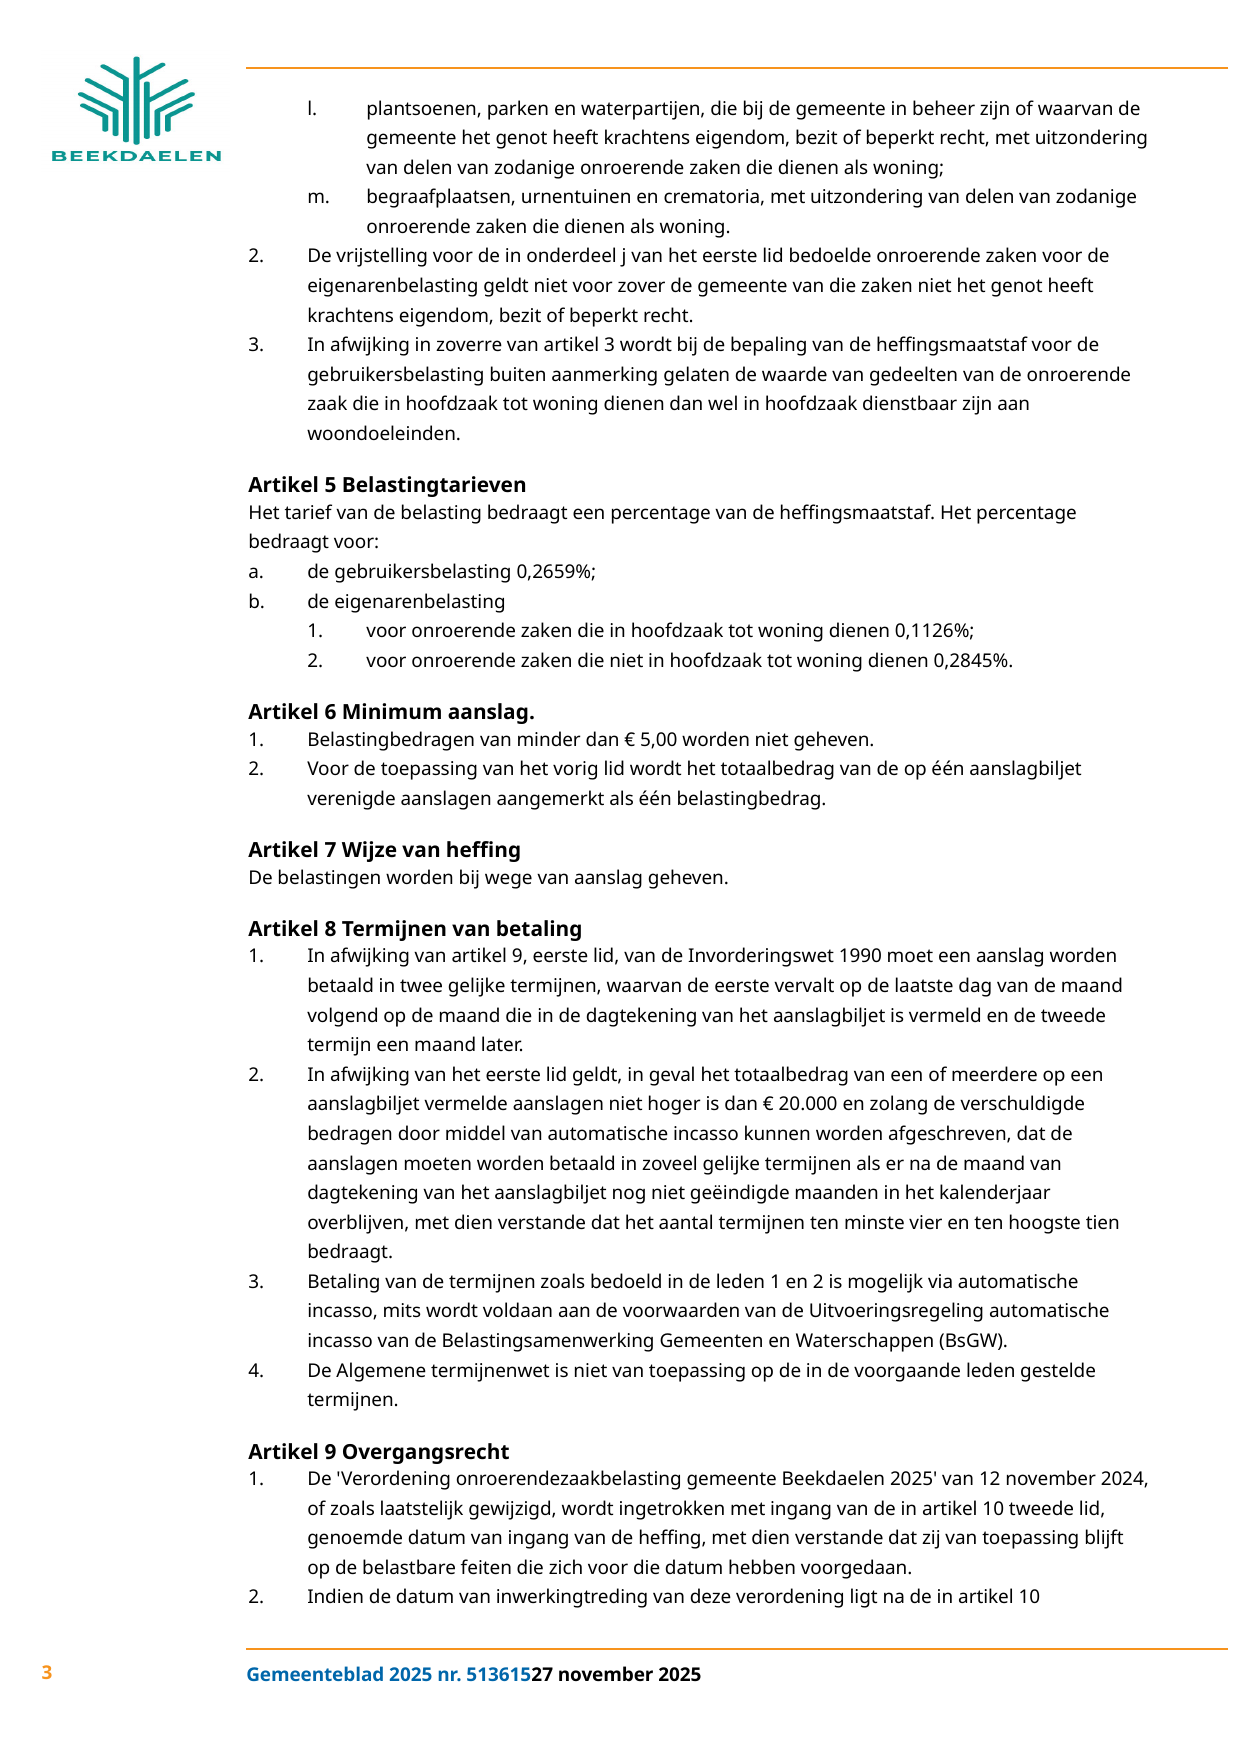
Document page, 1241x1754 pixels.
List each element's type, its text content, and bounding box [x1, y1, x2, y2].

text Artikel 7 Wijze van heffing [248, 835, 1152, 864]
list de gebruikersbelasting 0,2659%; [248, 558, 1152, 584]
list In afwijking in zoverre van artikel 3 wordt bij de bepaling van de heffingsmaatstaf voor de gebruikersbelasting buiten aanmerking gelaten de waarde van gedeelten van de onroerende zaak die in hoofdzaak tot woning dienen dan wel in hoofdzaak dienstbaar zijn aan woondoeleinden. [248, 331, 1152, 446]
text Artikel 5 Belastingtarieven [248, 471, 1152, 499]
list In afwijking van artikel 9, eerste lid, van de Invorderingswet 1990 moet een aanslag worden betaald in twee gelijke termijnen, waarvan de eerste vervalt op de laatste dag van de maand volgend op de maand die in de dagtekening van het aanslagbiljet is vermeld en de tweede termijn een maand later. [248, 943, 1152, 1057]
list De Algemene termijnenwet is niet van toepassing op de in de voorgaande leden gestelde termijnen. [248, 1357, 1152, 1412]
list De 'Verordening onroerendezaakbelasting gemeente Beekdaelen 2025' van 12 november 2024, of zoals laatstelijk gewijzigd, wordt ingetrokken met ingang van de in artikel 10 tweede lid, genoemde datum van ingang van de heffing, met dien verstande dat zij van toepassing blijft op de belastbare feiten die zich voor die datum hebben voorgedaan. [248, 1465, 1152, 1580]
text Artikel 9 Overgangsrecht [248, 1437, 1152, 1465]
text Artikel 6 Minimum aanslag. [248, 697, 1152, 726]
list In afwijking van het eerste lid geldt, in geval het totaalbedrag van een of meerdere op een aanslagbiljet vermelde aanslagen niet hoger is dan € 20.000 en zolang de verschuldigde bedragen door middel van automatische incasso kunnen worden afgeschreven, dat de aanslagen moeten worden betaald in zoveel gelijke termijnen als er na de maand van dagtekening van het aanslagbiljet nog niet geëindigde maanden in het kalenderjaar overblijven, met dien verstande dat het aantal termijnen ten minste vier en ten hoogste tien bedraagt. [248, 1061, 1152, 1264]
list Belastingbedragen van minder dan € 5,00 worden niet geheven. [248, 726, 1152, 752]
list Indien de datum van inwerkingtreding van deze verordening ligt na de in artikel 10 [248, 1584, 1152, 1609]
list voor onroerende zaken die in hoofdzaak tot woning dienen 0,1126%; [307, 617, 1152, 643]
list voor onroerende zaken die niet in hoofdzaak tot woning dienen 0,2845%. [307, 647, 1152, 673]
list plantsoenen, parken en waterpartijen, die bij de gemeente in beheer zijn of waarvan de gemeente het genot heeft krachtens eigendom, bezit of beperkt recht, met uitzondering van delen van zodanige onroerende zaken die dienen als woning; [307, 95, 1152, 180]
list begraafplaatsen, urnentuinen en crematoria, met uitzondering van delen van zodanige onroerende zaken die dienen als woning. [307, 183, 1152, 239]
list Betaling van de termijnen zoals bedoeld in de leden 1 en 2 is mogelijk via automatische incasso, mits wordt voldaan aan de voorwaarden van de Uitvoeringsregeling automatische incasso van de Belastingsamenwerking Gemeenten en Waterschappen (BsGW). [248, 1268, 1152, 1353]
text De belastingen worden bij wege van aanslag geheven. [248, 864, 1152, 889]
picture [41, 47, 231, 172]
text Artikel 8 Termijnen van betaling [248, 914, 1152, 943]
list Voor de toepassing van het vorig lid wordt het totaalbedrag van de op één aanslagbiljet verenigde aanslagen aangemerkt als één belastingbedrag. [248, 755, 1152, 811]
list De vrijstelling voor de in onderdeel j van het eerste lid bedoelde onroerende zaken voor de eigenarenbelasting geldt niet voor zover de gemeente van die zaken niet het genot heeft krachtens eigendom, bezit of beperkt recht. [248, 243, 1152, 328]
text Het tarief van de belasting bedraagt een percentage van de heffingsmaatstaf. Het percentage bedraagt voor: [248, 499, 1152, 554]
list de eigenarenbelasting [248, 588, 1152, 613]
